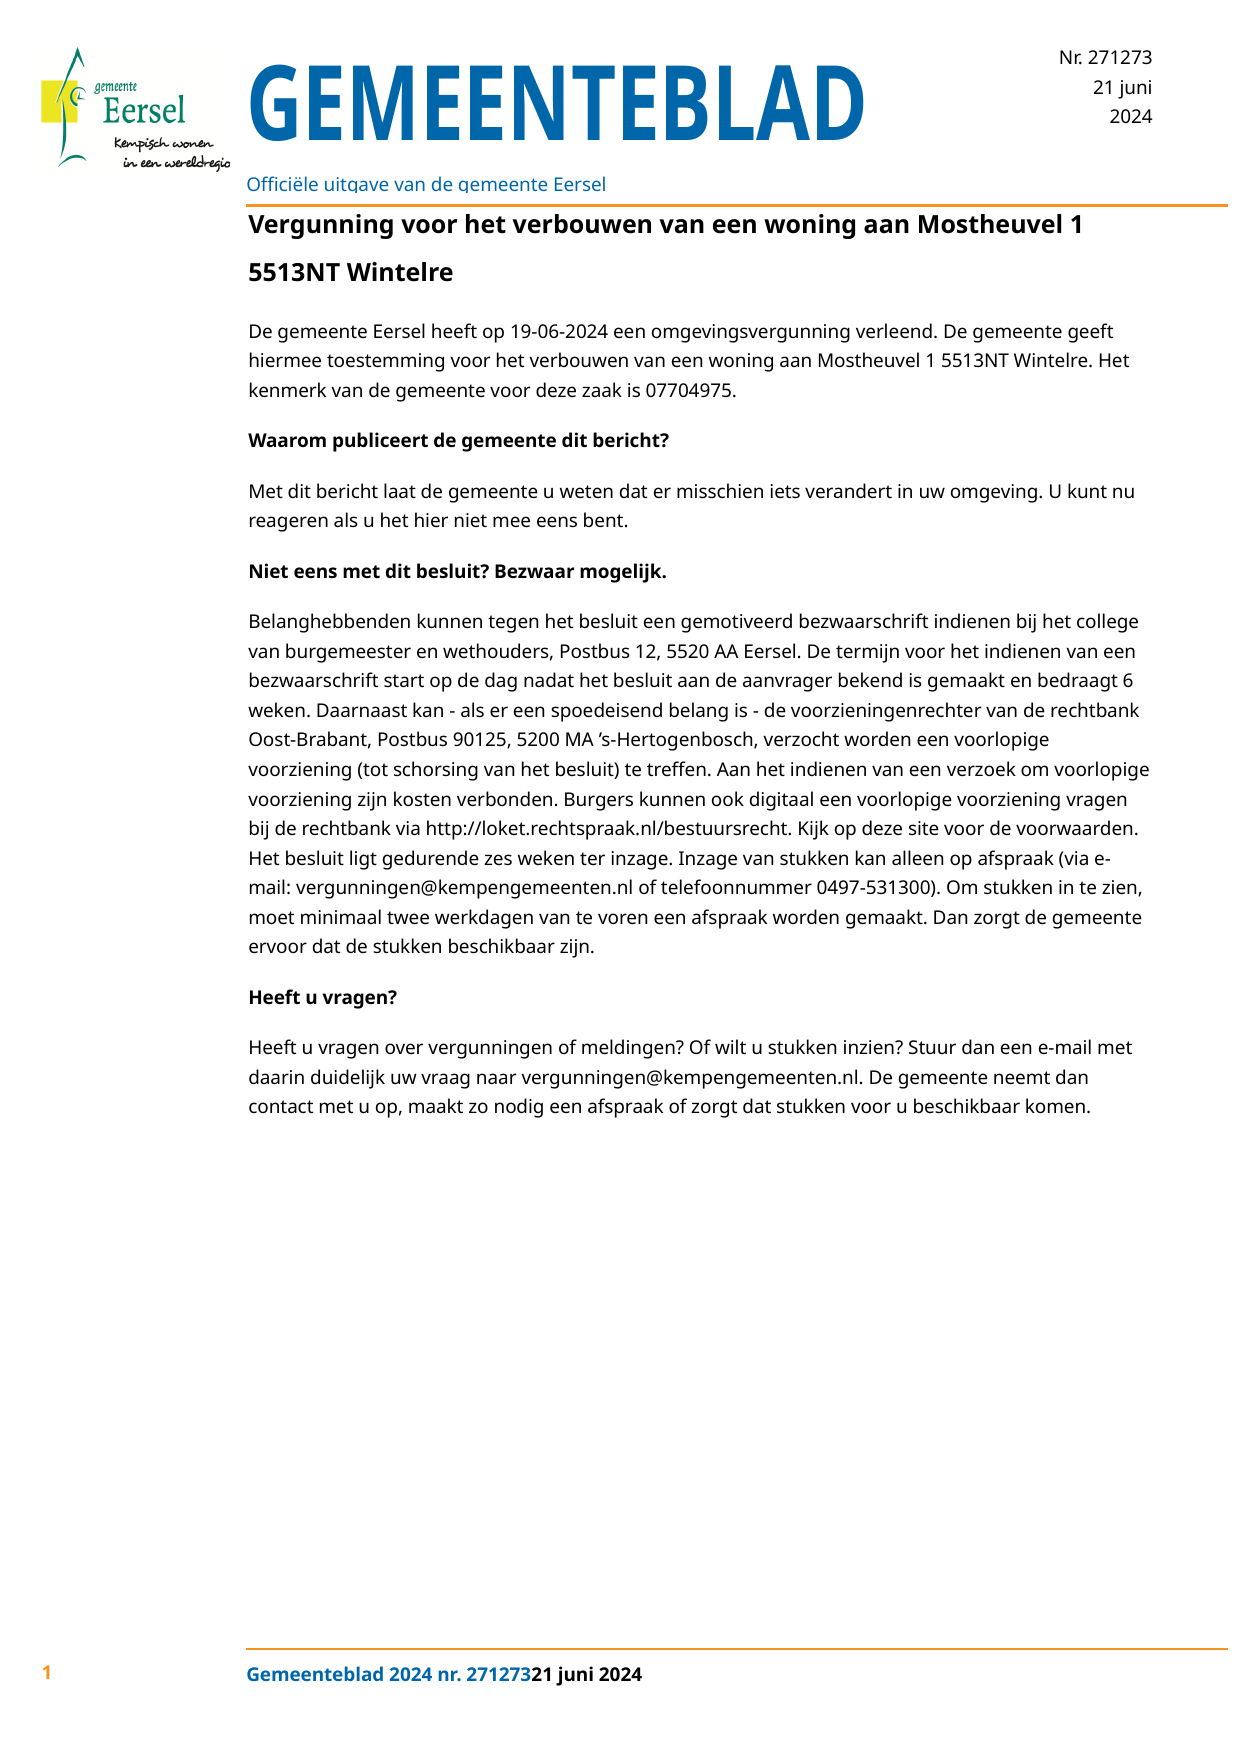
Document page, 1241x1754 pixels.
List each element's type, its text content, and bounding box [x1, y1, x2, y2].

text Waarom publiceert de gemeente dit bericht? [248, 427, 1152, 453]
picture [41, 47, 231, 172]
text De gemeente Eersel heeft op 19-06-2024 een omgevingsvergunning verleend. De gemeente geeft hiermee toestemming voor het verbouwen van een woning aan Mostheuvel 1 5513NT Wintelre. Het kenmerk van de gemeente voor deze zaak is 07704975. [248, 318, 1152, 403]
text Belanghebbenden kunnen tegen het besluit een gemotiveerd bezwaarschrift indienen bij het college van burgemeester en wethouders, Postbus 12, 5520 AA Eersel. De termijn voor het indienen van een bezwaarschrift start op de dag nadat het besluit aan de aanvrager bekend is gemaakt en bedraagt 6 weken. Daarnaast kan - als er een spoedeisend belang is - de voorzieningenrechter van de rechtbank Oost-Brabant, Postbus 90125, 5200 MA ’s-Hertogenbosch, verzocht worden een voorlopige voorziening (tot schorsing van het besluit) te treffen. Aan het indienen van een verzoek om voorlopige voorziening zijn kosten verbonden. Burgers kunnen ook digitaal een voorlopige voorziening vragen bij de rechtbank via http://loket.rechtspraak.nl/bestuursrecht. Kijk op deze site voor de voorwaarden. Het besluit ligt gedurende zes weken ter inzage. Inzage van stukken kan alleen op afspraak (via e-mail: vergunningen@kempengemeenten.nl of telefoonnummer 0497-531300). Om stukken in te zien, moet minimaal twee werkdagen van te voren een afspraak worden gemaakt. Dan zorgt de gemeente ervoor dat de stukken beschikbaar zijn. [248, 608, 1152, 959]
text Vergunning voor het verbouwen van een woning aan Mostheuvel 1 5513NT Wintelre [248, 207, 1152, 288]
text Heeft u vragen over vergunningen of meldingen? Of wilt u stukken inzien? Stuur dan een e-mail met daarin duidelijk uw vraag naar vergunningen@kempengemeenten.nl. De gemeente neemt dan contact met u op, maakt zo nodig een afspraak of zorgt dat stukken voor u beschikbaar komen. [248, 1034, 1152, 1119]
text Niet eens met dit besluit? Bezwaar mogelijk. [248, 558, 1152, 584]
text Met dit bericht laat de gemeente u weten dat er misschien iets verandert in uw omgeving. U kunt nu reageren als u het hier niet mee eens bent. [248, 478, 1152, 533]
text Heeft u vragen? [248, 984, 1152, 1010]
